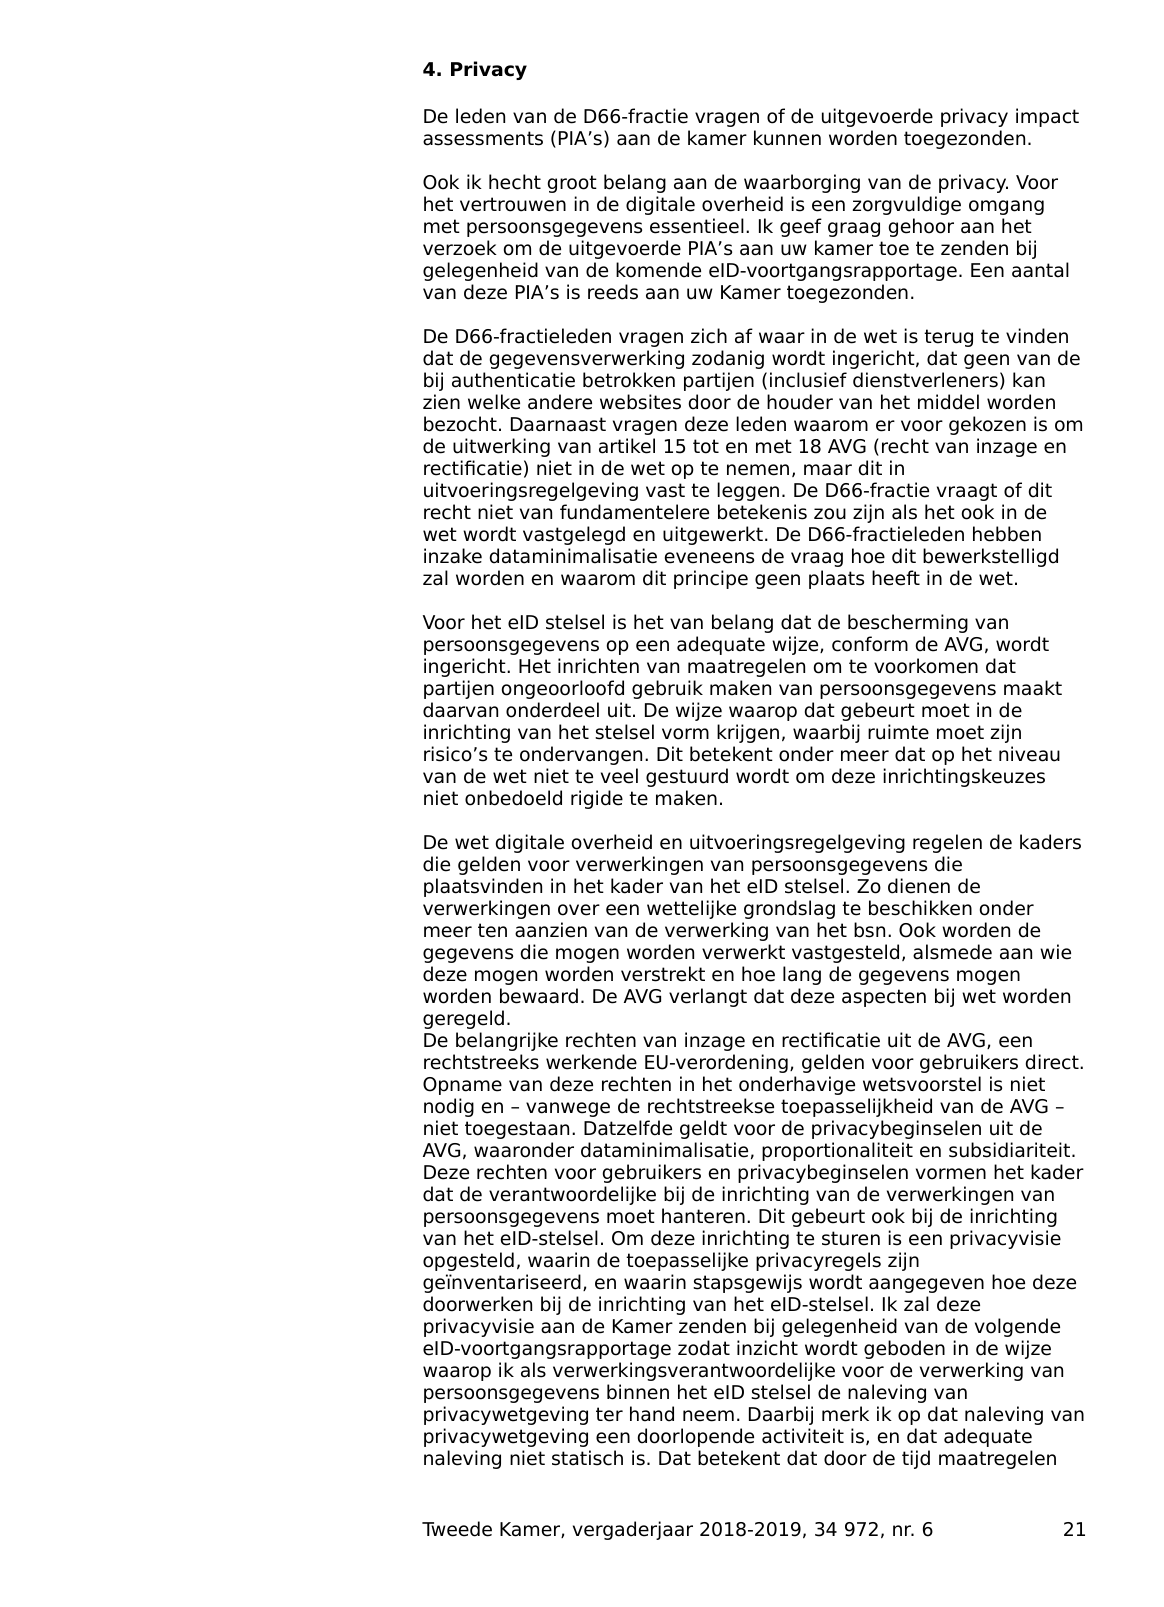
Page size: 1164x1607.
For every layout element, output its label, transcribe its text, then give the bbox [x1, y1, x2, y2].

subtitle 4. Privacy [422, 59, 1087, 81]
text Ook ik hecht groot belang aan de waarborging van de privacy. Voor het vertrouwen in de digitale overheid is een zorgvuldige omgang met persoonsgegevens essentieel. Ik geef graag gehoor aan het verzoek om de uitgevoerde PIA’s aan uw kamer toe te zenden bij gelegenheid van de komende eID-voortgangsrapportage. Een aantal van deze PIA’s is reeds aan uw Kamer toegezonden. [422, 172, 1087, 304]
text De leden van de D66-fractie vragen of de uitgevoerde privacy impact assessments (PIA’s) aan de kamer kunnen worden toegezonden. [422, 106, 1087, 150]
text De belangrijke rechten van inzage en rectificatie uit de AVG, een rechtstreeks werkende EU-verordening, gelden voor gebruikers direct. Opname van deze rechten in het onderhavige wetsvoorstel is niet nodig en – vanwege de rechtstreekse toepasselijkheid van de AVG – niet toegestaan. Datzelfde geldt voor de privacybeginselen uit de AVG, waaronder dataminimalisatie, proportionaliteit en subsidiariteit. Deze rechten voor gebruikers en privacybeginselen vormen het kader dat de verantwoordelijke bij de inrichting van de verwerkingen van persoonsgegevens moet hanteren. Dit gebeurt ook bij de inrichting van het eID-stelsel. Om deze inrichting te sturen is een privacyvisie opgesteld, waarin de toepasselijke privacyregels zijn geïnventariseerd, en waarin stapsgewijs wordt aangegeven hoe deze doorwerken bij de inrichting van het eID-stelsel. Ik zal deze privacyvisie aan de Kamer zenden bij gelegenheid van de volgende eID-voortgangsrapportage zodat inzicht wordt geboden in de wijze waarop ik als verwerkingsverantwoordelijke voor de verwerking van persoonsgegevens binnen het eID stelsel de naleving van privacywetgeving ter hand neem. Daarbij merk ik op dat naleving van privacywetgeving een doorlopende activiteit is, en dat adequate naleving niet statisch is. Dat betekent dat door de tijd maatregelen [422, 1030, 1087, 1469]
text De wet digitale overheid en uitvoeringsregelgeving regelen de kaders die gelden voor verwerkingen van persoonsgegevens die plaatsvinden in het kader van het eID stelsel. Zo dienen de verwerkingen over een wettelijke grondslag te beschikken onder meer ten aanzien van de verwerking van het bsn. Ook worden de gegevens die mogen worden verwerkt vastgesteld, alsmede aan wie deze mogen worden verstrekt en hoe lang de gegevens mogen worden bewaard. De AVG verlangt dat deze aspecten bij wet worden geregeld. [422, 832, 1087, 1030]
text Voor het eID stelsel is het van belang dat de bescherming van persoonsgegevens op een adequate wijze, conform de AVG, wordt ingericht. Het inrichten van maatregelen om te voorkomen dat partijen ongeoorloofd gebruik maken van persoonsgegevens maakt daarvan onderdeel uit. De wijze waarop dat gebeurt moet in de inrichting van het stelsel vorm krijgen, waarbij ruimte moet zijn risico’s te ondervangen. Dit betekent onder meer dat op het niveau van de wet niet te veel gestuurd wordt om deze inrichtingskeuzes niet onbedoeld rigide te maken. [422, 612, 1087, 810]
text De D66-fractieleden vragen zich af waar in de wet is terug te vinden dat de gegevensverwerking zodanig wordt ingericht, dat geen van de bij authenticatie betrokken partijen (inclusief dienstverleners) kan zien welke andere websites door de houder van het middel worden bezocht. Daarnaast vragen deze leden waarom er voor gekozen is om de uitwerking van artikel 15 tot en met 18 AVG (recht van inzage en rectificatie) niet in de wet op te nemen, maar dit in uitvoeringsregelgeving vast te leggen. De D66-fractie vraagt of dit recht niet van fundamentelere betekenis zou zijn als het ook in de wet wordt vastgelegd en uitgewerkt. De D66-fractieleden hebben inzake dataminimalisatie eveneens de vraag hoe dit bewerkstelligd zal worden en waarom dit principe geen plaats heeft in de wet. [422, 326, 1087, 590]
